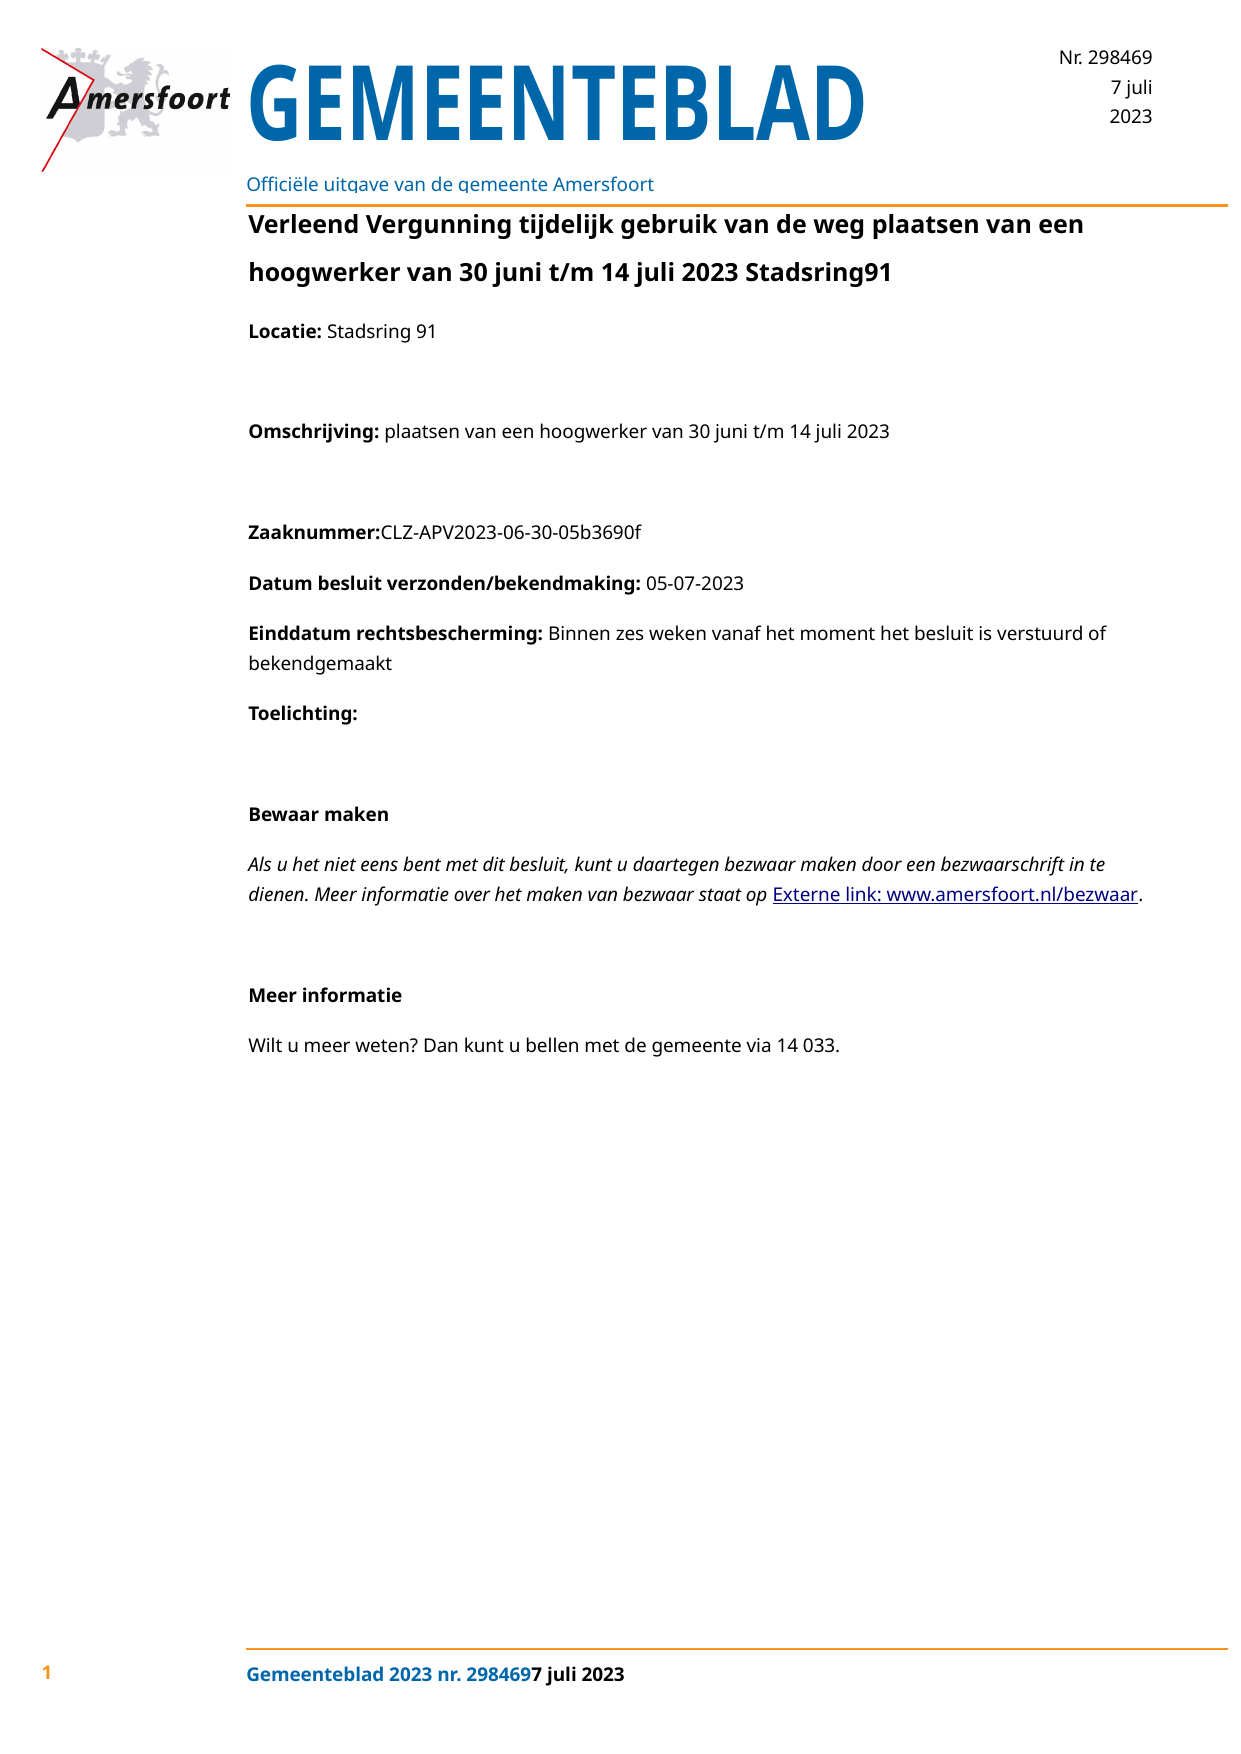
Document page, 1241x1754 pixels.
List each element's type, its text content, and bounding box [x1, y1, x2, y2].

text Locatie: Stadsring 91 [248, 318, 1152, 344]
text Verleend Vergunning tijdelijk gebruik van de weg plaatsen van een hoogwerker van 30 juni t/m 14 juli 2023 Stadsring91 [248, 207, 1152, 288]
text Omschrijving: plaatsen van een hoogwerker van 30 juni t/m 14 juli 2023 [248, 419, 1152, 444]
text Meer informatie [248, 982, 1152, 1008]
text Als u het niet eens bent met dit besluit, kunt u daartegen bezwaar maken door een bezwaarschrift in te dienen. Meer informatie over het maken van bezwaar staat op Externe link: www.amersfoort.nl/bezwaar. [248, 852, 1152, 907]
picture [41, 47, 231, 172]
text Toelichting: [248, 700, 1152, 726]
text Wilt u meer weten? Dan kunt u bellen met de gemeente via 14 033. [248, 1032, 1152, 1058]
text Datum besluit verzonden/bekendmaking: 05-07-2023 [248, 570, 1152, 596]
text Bewaar maken [248, 801, 1152, 827]
text Einddatum rechtsbescherming: Binnen zes weken vanaf het moment het besluit is verstuurd of bekendgemaakt [248, 620, 1152, 676]
text Zaaknummer:CLZ-APV2023-06-30-05b3690f [248, 519, 1152, 545]
